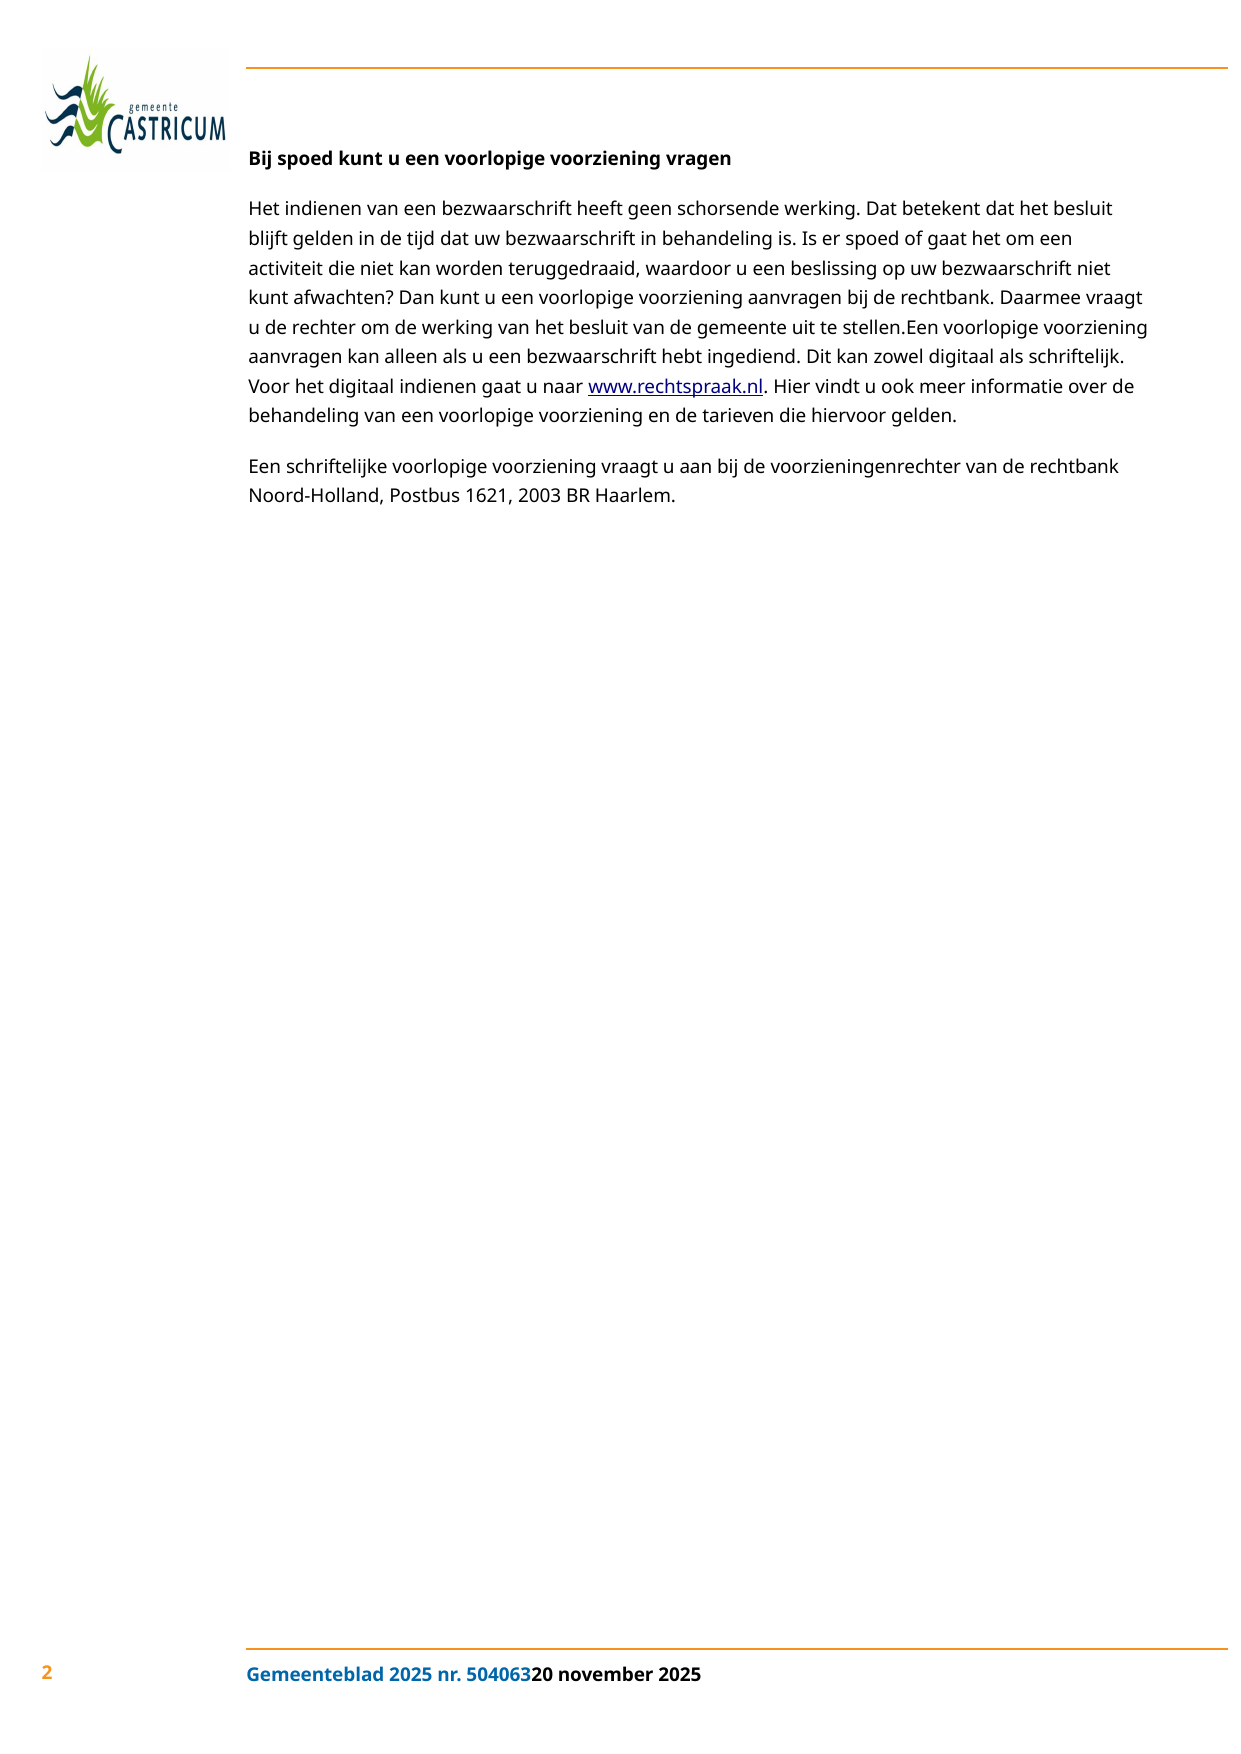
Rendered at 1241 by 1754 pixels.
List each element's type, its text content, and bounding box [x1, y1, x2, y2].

text Het indienen van een bezwaarschrift heeft geen schorsende werking. Dat betekent dat het besluit blijft gelden in de tijd dat uw bezwaarschrift in behandeling is. Is er spoed of gaat het om een activiteit die niet kan worden teruggedraaid, waardoor u een beslissing op uw bezwaarschrift niet kunt afwachten? Dan kunt u een voorlopige voorziening aanvragen bij de rechtbank. Daarmee vraagt u de rechter om de werking van het besluit van de gemeente uit te stellen.Een voorlopige voorziening aanvragen kan alleen als u een bezwaarschrift hebt ingediend. Dit kan zowel digitaal als schriftelijk. Voor het digitaal indienen gaat u naar www.rechtspraak.nl. Hier vindt u ook meer informatie over de behandeling van een voorlopige voorziening en de tarieven die hiervoor gelden. [248, 196, 1152, 428]
text Bij spoed kunt u een voorlopige voorziening vragen [248, 145, 1152, 171]
picture [41, 47, 231, 172]
text Een schriftelijke voorlopige voorziening vraagt u aan bij de voorzieningenrechter van de rechtbank Noord-Holland, Postbus 1621, 2003 BR Haarlem. [248, 453, 1152, 508]
